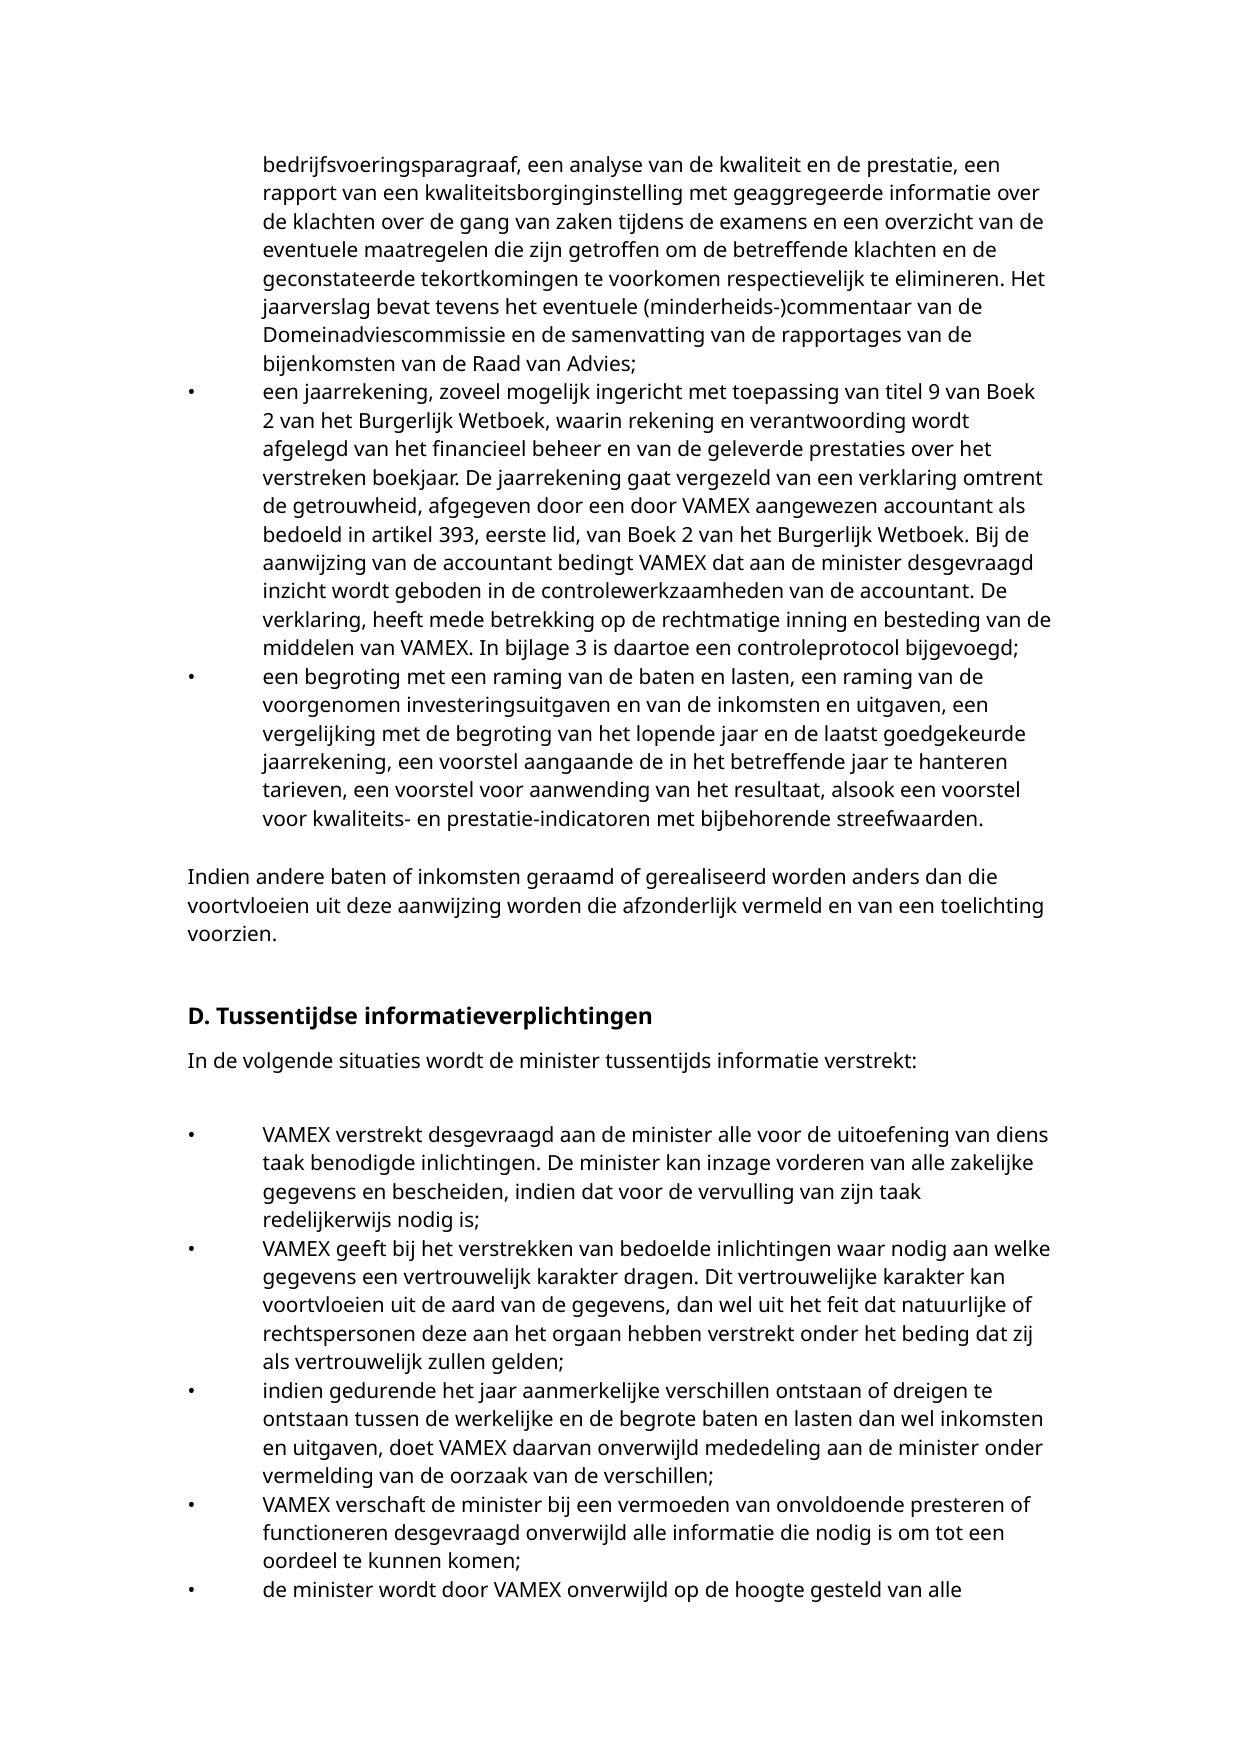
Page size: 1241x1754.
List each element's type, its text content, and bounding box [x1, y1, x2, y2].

list de minister wordt door VAMEX onverwijld op de hoogte gesteld van alle [187, 1575, 1053, 1603]
list een begroting met een raming van de baten en lasten, een raming van de voorgenomen investeringsuitgaven en van de inkomsten en uitgaven, een vergelijking met de begroting van het lopende jaar en de laatst goedgekeurde jaarrekening, een voorstel aangaande de in het betreffende jaar te hanteren tarieven, een voorstel voor aanwending van het resultaat, alsook een voorstel voor kwaliteits- en prestatie-indicatoren met bijbehorende streefwaarden. [187, 662, 1053, 832]
text In de volgende situaties wordt de minister tussentijds informatie verstrekt: [187, 1047, 1053, 1075]
subtitle D. Tussentijdse informatieverplichtingen [187, 1000, 1053, 1032]
list VAMEX geeft bij het verstrekken van bedoelde inlichtingen waar nodig aan welke gegevens een vertrouwelijk karakter dragen. Dit vertrouwelijke karakter kan voortvloeien uit de aard van de gegevens, dan wel uit het feit dat natuurlijke of rechtspersonen deze aan het orgaan hebben verstrekt onder het beding dat zij als vertrouwelijk zullen gelden; [187, 1234, 1053, 1376]
list VAMEX verstrekt desgevraagd aan de minister alle voor de uitoefening van diens taak benodigde inlichtingen. De minister kan inzage vorderen van alle zakelijke gegevens en bescheiden, indien dat voor de vervulling van zijn taak redelijkerwijs nodig is; [187, 1120, 1053, 1234]
text Indien andere baten of inkomsten geraamd of gerealiseerd worden anders dan die voortvloeien uit deze aanwijzing worden die afzonderlijk vermeld en van een toelichting voorzien. [187, 862, 1053, 948]
list indien gedurende het jaar aanmerkelijke verschillen ontstaan of dreigen te ontstaan tussen de werkelijke en de begrote baten en lasten dan wel inkomsten en uitgaven, doet VAMEX daarvan onverwijld mededeling aan de minister onder vermelding van de oorzaak van de verschillen; [187, 1376, 1053, 1490]
list een jaarrekening, zoveel mogelijk ingericht met toepassing van titel 9 van Boek 2 van het Burgerlijk Wetboek, waarin rekening en verantwoording wordt afgelegd van het financieel beheer en van de geleverde prestaties over het verstreken boekjaar. De jaarrekening gaat vergezeld van een verklaring omtrent de getrouwheid, afgegeven door een door VAMEX aangewezen accountant als bedoeld in artikel 393, eerste lid, van Boek 2 van het Burgerlijk Wetboek. Bij de aanwijzing van de accountant bedingt VAMEX dat aan de minister desgevraagd inzicht wordt geboden in de controlewerkzaamheden van de accountant. De verklaring, heeft mede betrekking op de rechtmatige inning en besteding van de middelen van VAMEX. In bijlage 3 is daartoe een controleprotocol bijgevoegd; [187, 377, 1053, 662]
list bedrijfsvoeringsparagraaf, een analyse van de kwaliteit en de prestatie, een rapport van een kwaliteitsborginginstelling met geaggregeerde informatie over de klachten over de gang van zaken tijdens de examens en een overzicht van de eventuele maatregelen die zijn getroffen om de betreffende klachten en de geconstateerde tekortkomingen te voorkomen respectievelijk te elimineren. Het jaarverslag bevat tevens het eventuele (minderheids-)commentaar van de Domeinadviescommissie en de samenvatting van de rapportages van de bijenkomsten van de Raad van Advies; [187, 150, 1053, 377]
list VAMEX verschaft de minister bij een vermoeden van onvoldoende presteren of functioneren desgevraagd onverwijld alle informatie die nodig is om tot een oordeel te kunnen komen; [187, 1490, 1053, 1575]
